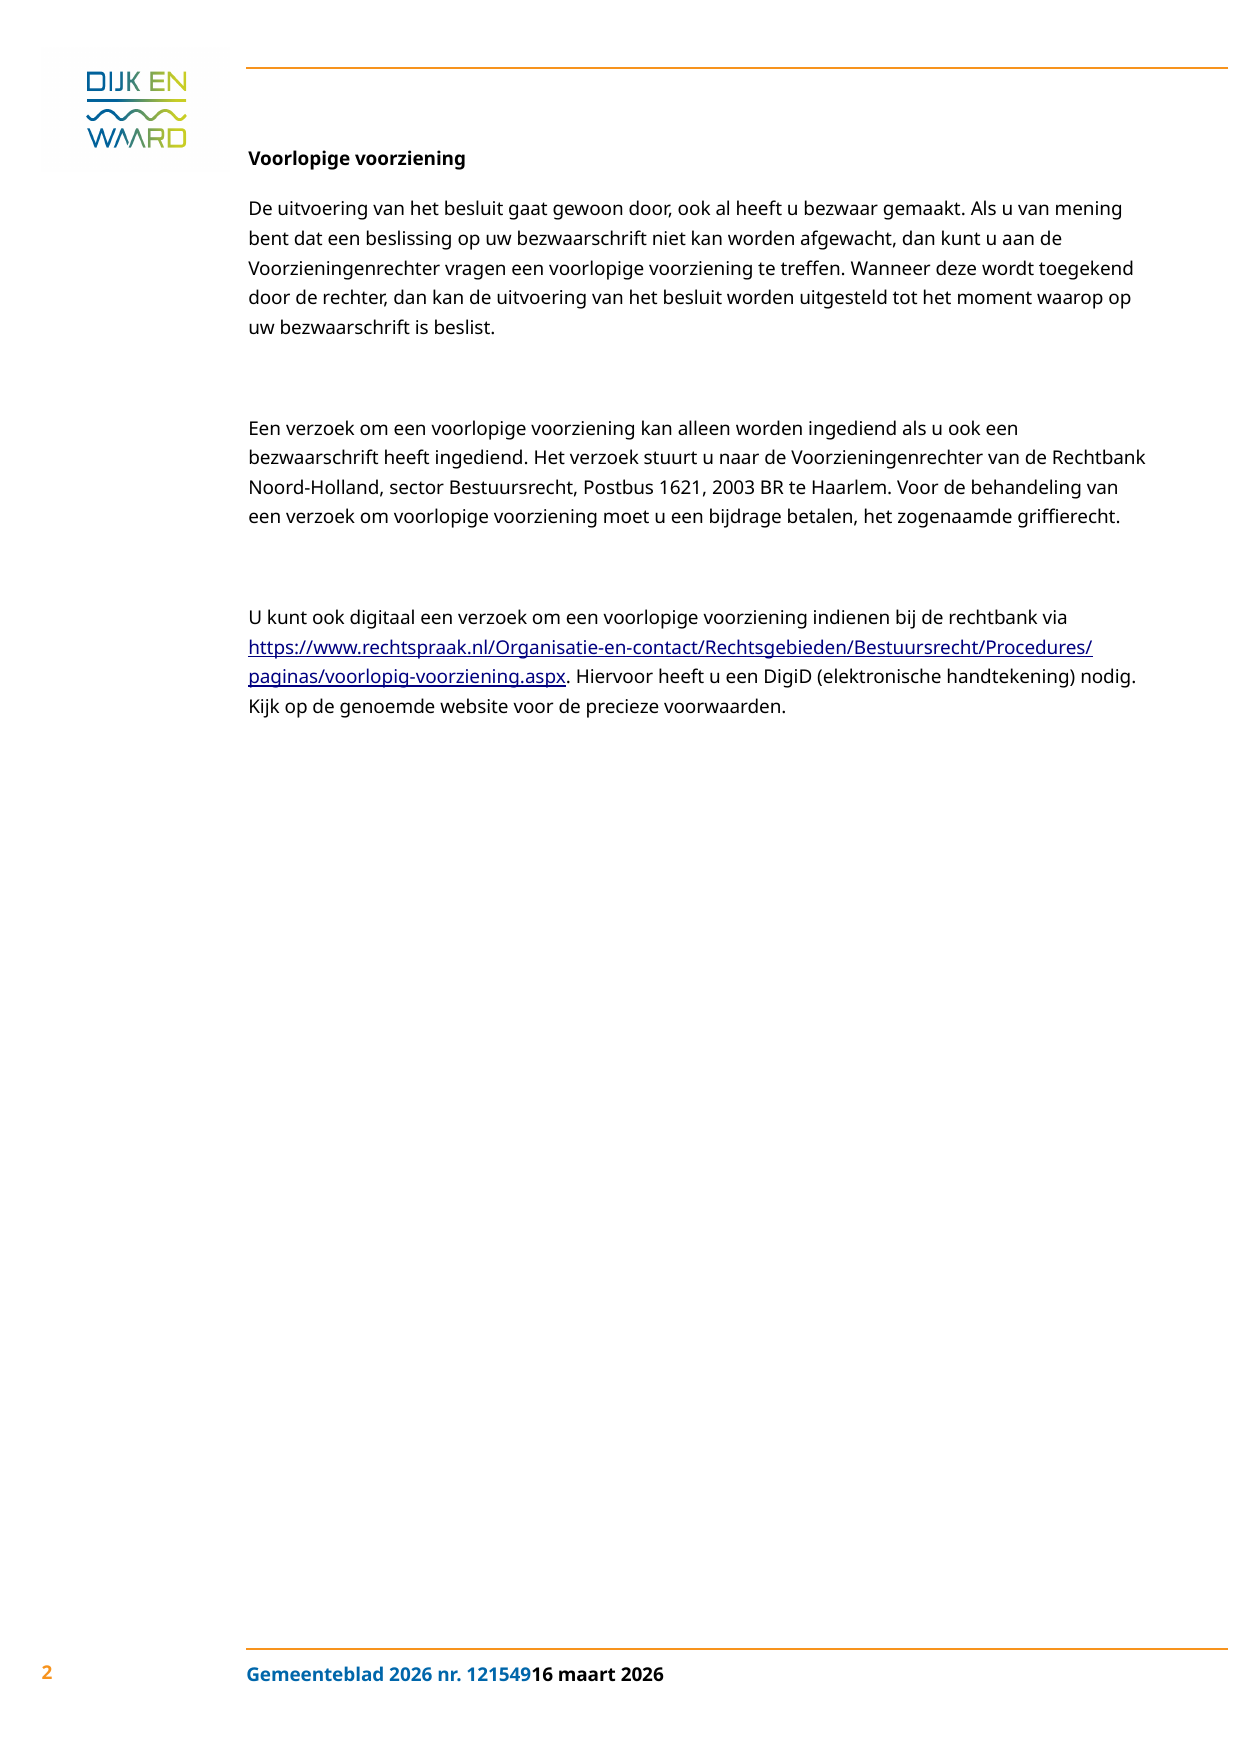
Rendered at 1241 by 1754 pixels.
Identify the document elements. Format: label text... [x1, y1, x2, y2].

picture [41, 47, 231, 172]
text U kunt ook digitaal een verzoek om een voorlopige voorziening indienen bij de rechtbank via https://www.rechtspraak.nl/Organisatie-en-contact/Rechtsgebieden/Bestuursrecht/Procedures/paginas/voorlopig-voorziening.aspx. Hiervoor heeft u een DigiD (elektronische handtekening) nodig. Kijk op de genoemde website voor de precieze voorwaarden. [248, 604, 1152, 719]
text Voorlopige voorziening [248, 145, 1152, 171]
text De uitvoering van het besluit gaat gewoon door, ook al heeft u bezwaar gemaakt. Als u van mening bent dat een beslissing op uw bezwaarschrift niet kan worden afgewacht, dan kunt u aan de Voorzieningenrechter vragen een voorlopige voorziening te treffen. Wanneer deze wordt toegekend door de rechter, dan kan de uitvoering van het besluit worden uitgesteld tot het moment waarop op uw bezwaarschrift is beslist. [248, 196, 1152, 340]
text Een verzoek om een voorlopige voorziening kan alleen worden ingediend als u ook een bezwaarschrift heeft ingediend. Het verzoek stuurt u naar de Voorzieningenrechter van de Rechtbank Noord-Holland, sector Bestuursrecht, Postbus 1621, 2003 BR te Haarlem. Voor de behandeling van een verzoek om voorlopige voorziening moet u een bijdrage betalen, het zogenaamde griffierecht. [248, 415, 1152, 529]
